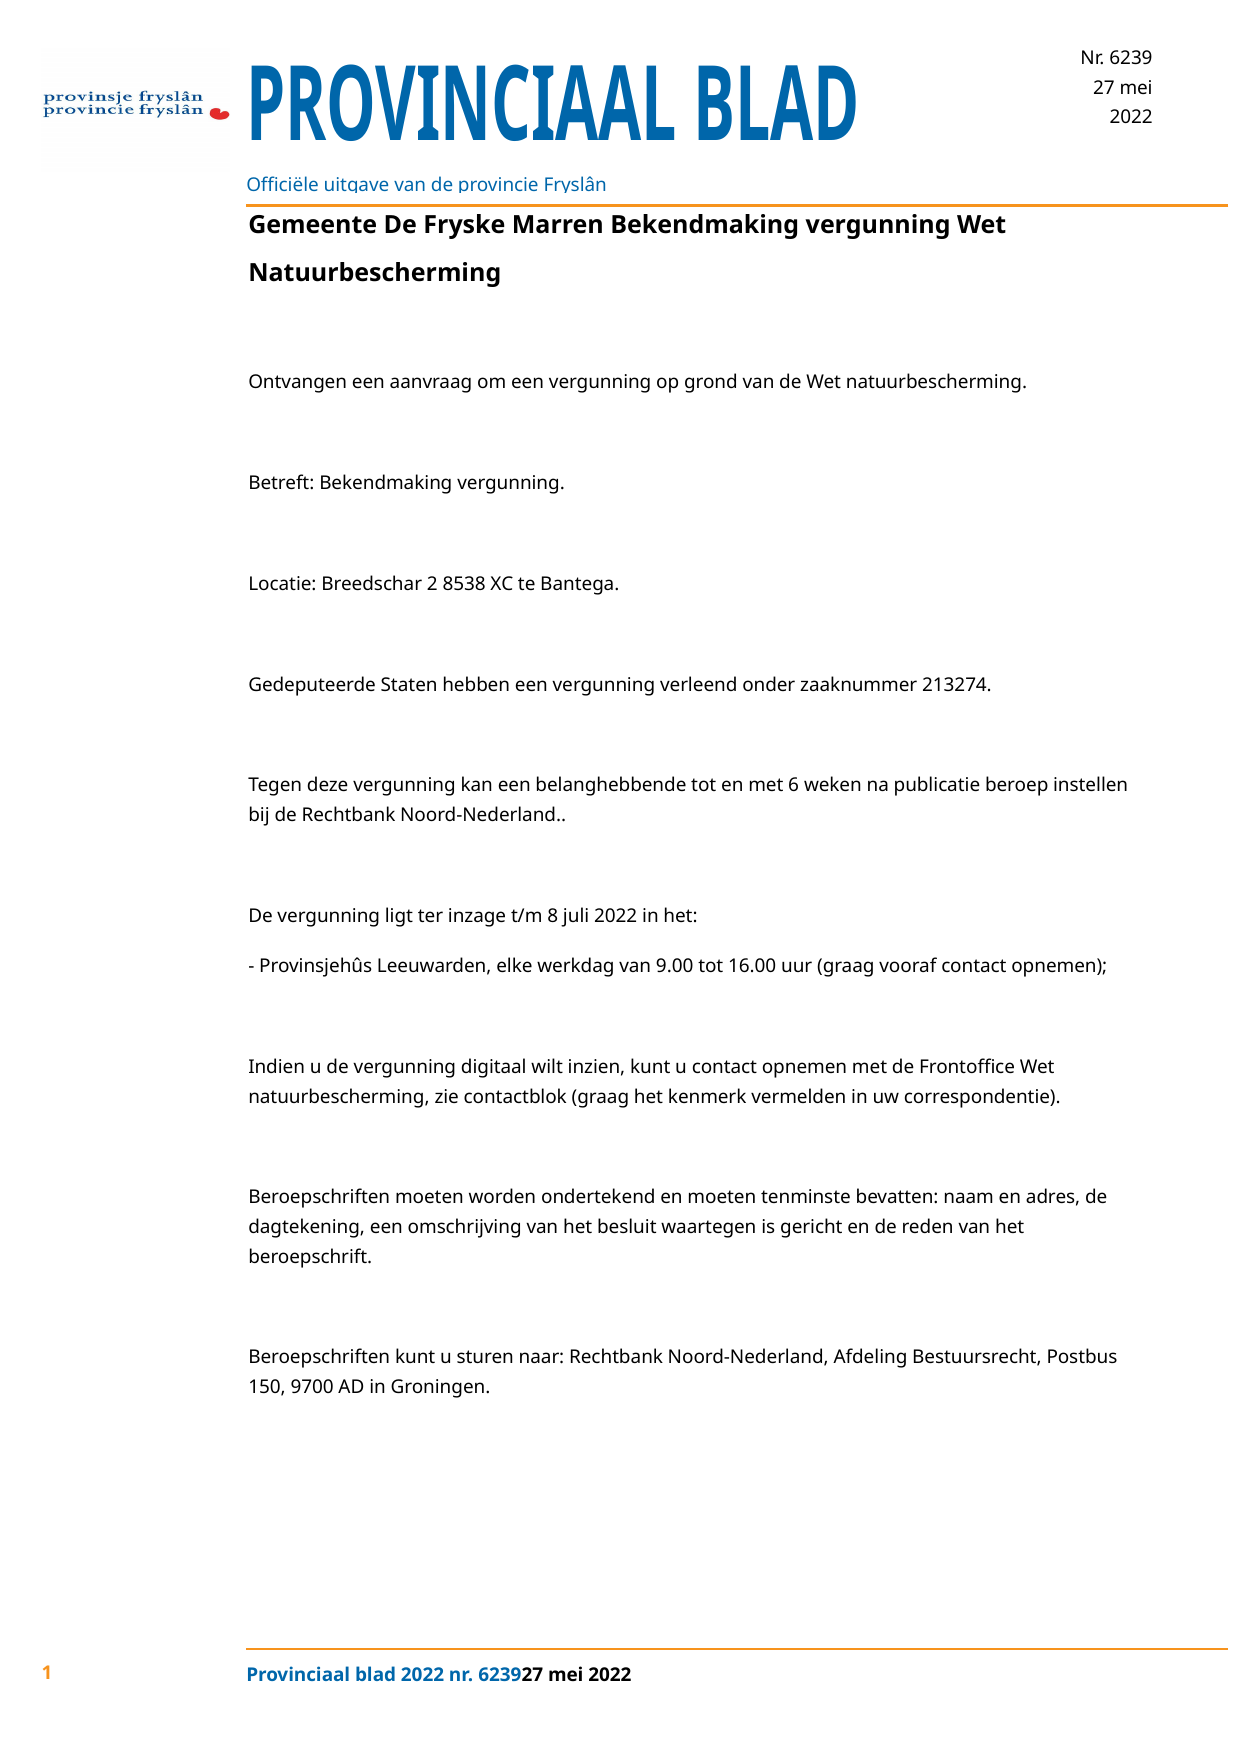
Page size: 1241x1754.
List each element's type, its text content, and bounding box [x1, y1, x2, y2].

picture [41, 47, 231, 172]
text Indien u de vergunning digitaal wilt inzien, kunt u contact opnemen met de Frontoffice Wet natuurbescherming, zie contactblok (graag het kenmerk vermelden in uw correspondentie). [248, 1053, 1152, 1109]
text Locatie: Breedschar 2 8538 XC te Bantega. [248, 570, 1152, 596]
text Ontvangen een aanvraag om een vergunning op grond van de Wet natuurbescherming. [248, 368, 1152, 394]
text Beroepschriften moeten worden ondertekend en moeten tenminste bevatten: naam en adres, de dagtekening, een omschrijving van het besluit waartegen is gericht en de reden van het beroepschrift. [248, 1184, 1152, 1269]
text Gemeente De Fryske Marren Bekendmaking vergunning Wet Natuurbescherming [248, 207, 1152, 288]
text - Provinsjehûs Leeuwarden, elke werkdag van 9.00 tot 16.00 uur (graag vooraf contact opnemen); [248, 952, 1152, 978]
text Beroepschriften kunt u sturen naar: Rechtbank Noord-Nederland, Afdeling Bestuursrecht, Postbus 150, 9700 AD in Groningen. [248, 1344, 1152, 1399]
text Tegen deze vergunning kan een belanghebbende tot en met 6 weken na publicatie beroep instellen bij de Rechtbank Noord-Nederland.. [248, 772, 1152, 827]
text Gedeputeerde Staten hebben een vergunning verleend onder zaaknummer 213274. [248, 671, 1152, 697]
text De vergunning ligt ter inzage t/m 8 juli 2022 in het: [248, 902, 1152, 928]
text Betreft: Bekendmaking vergunning. [248, 469, 1152, 495]
